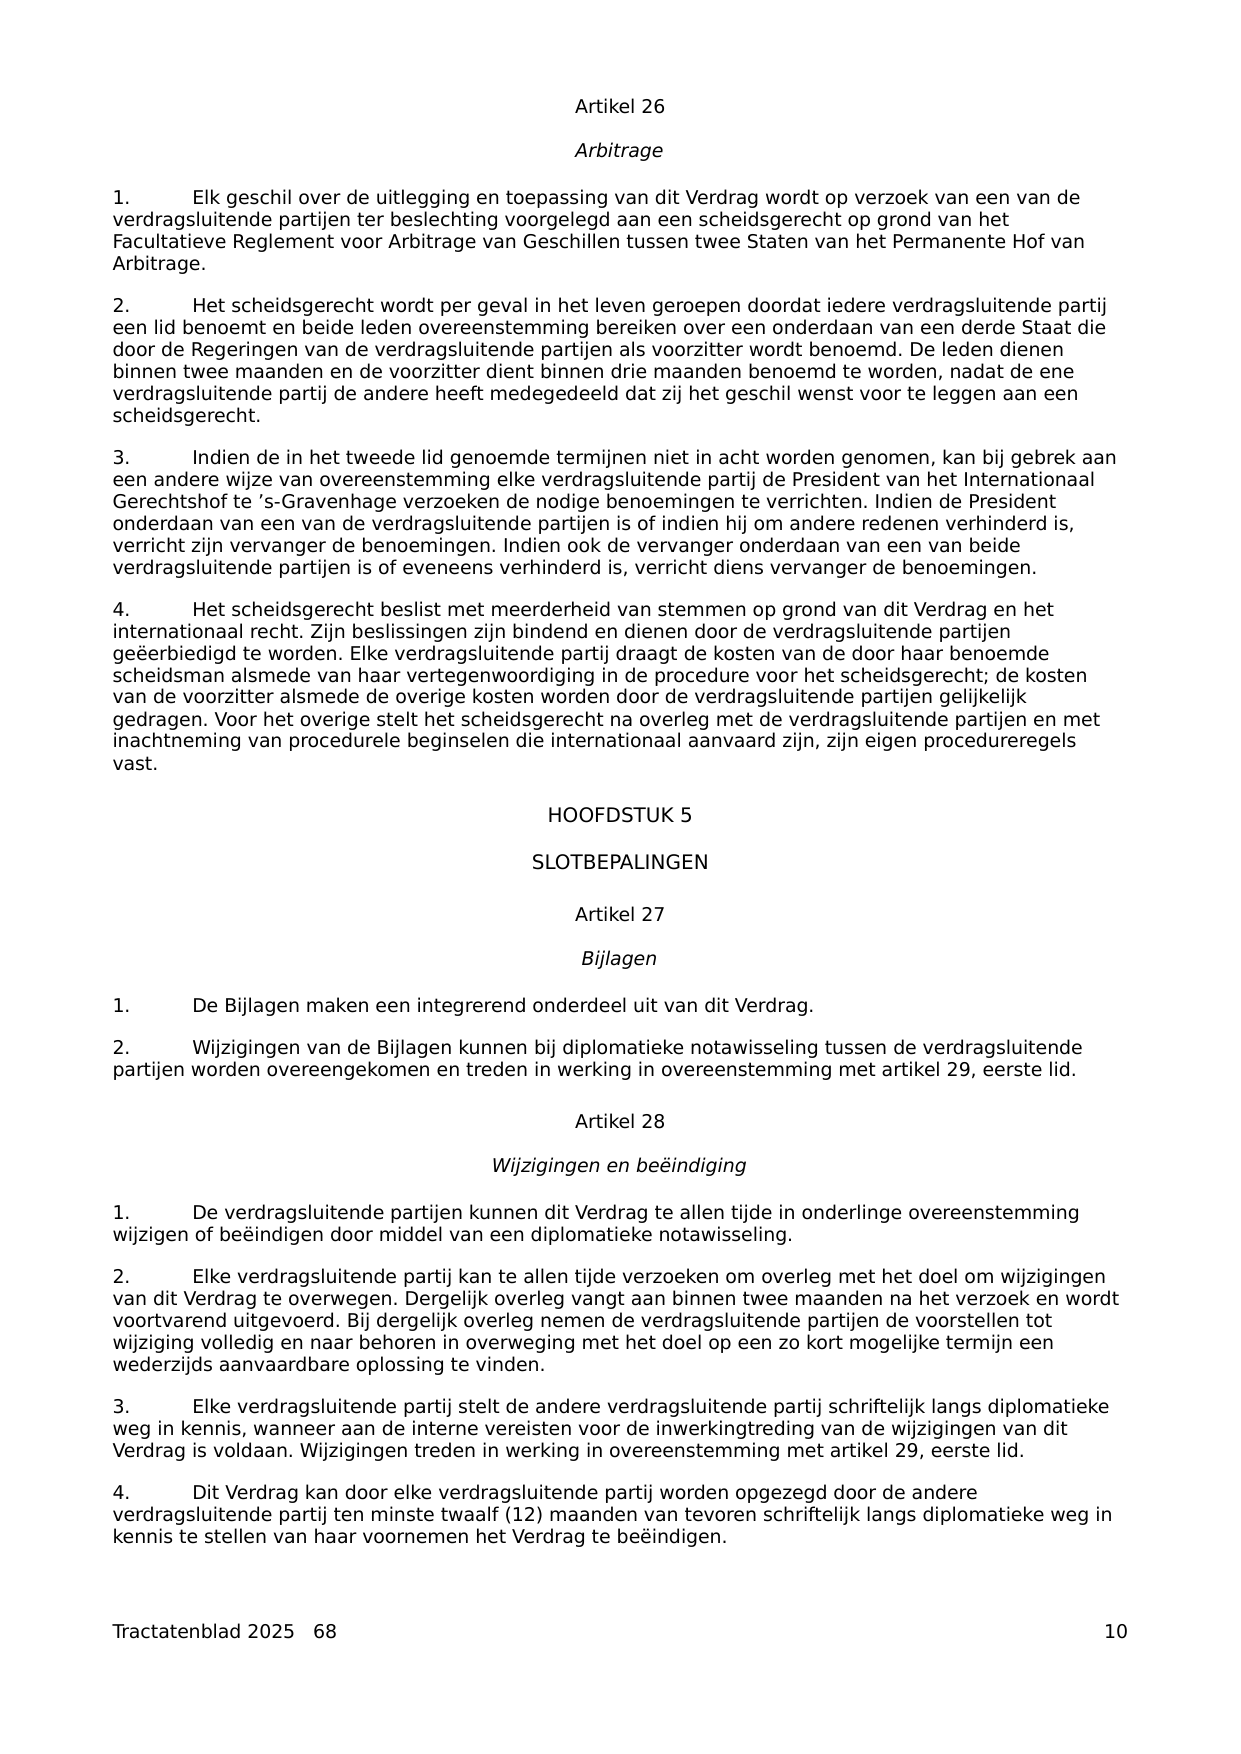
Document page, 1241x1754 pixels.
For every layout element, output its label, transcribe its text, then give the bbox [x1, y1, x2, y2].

subtitle Artikel 28 Wijzigingen en beëindiging [112, 1111, 1128, 1177]
text 4. Het scheidsgerecht beslist met meerderheid van stemmen op grond van dit Verdrag en het internationaal recht. Zijn beslissingen zijn bindend en dienen door de verdragsluitende partijen geëerbiedigd te worden. Elke verdragsluitende partij draagt de kosten van de door haar benoemde scheidsman alsmede van haar vertegenwoordiging in de procedure voor het scheidsgerecht; de kosten van de voorzitter alsmede de overige kosten worden door de verdragsluitende partijen gelijkelijk gedragen. Voor het overige stelt het scheidsgerecht na overleg met de verdragsluitende partijen en met inachtneming van procedurele beginselen die internationaal aanvaard zijn, zijn eigen procedureregels vast. [112, 598, 1128, 774]
text 4. Dit Verdrag kan door elke verdragsluitende partij worden opgezegd door de andere verdragsluitende partij ten minste twaalf (12) maanden van tevoren schriftelijk langs diplomatieke weg in kennis te stellen van haar voornemen het Verdrag te beëindigen. [112, 1482, 1128, 1548]
text 1. Elk geschil over de uitlegging en toepassing van dit Verdrag wordt op verzoek van een van de verdragsluitende partijen ter beslechting voorgelegd aan een scheidsgerecht op grond van het Facultatieve Reglement voor Arbitrage van Geschillen tussen twee Staten van het Permanente Hof van Arbitrage. [112, 187, 1128, 275]
text 3. Indien de in het tweede lid genoemde termijnen niet in acht worden genomen, kan bij gebrek aan een andere wijze van overeenstemming elke verdragsluitende partij de President van het Internationaal Gerechtshof te ’s-Gravenhage verzoeken de nodige benoemingen te verrichten. Indien de President onderdaan van een van de verdragsluitende partijen is of indien hij om andere redenen verhinderd is, verricht zijn vervanger de benoemingen. Indien ook de vervanger onderdaan van een van beide verdragsluitende partijen is of eveneens verhinderd is, verricht diens vervanger de benoemingen. [112, 447, 1128, 578]
text 1. De verdragsluitende partijen kunnen dit Verdrag te allen tijde in onderlinge overeenstemming wijzigen of beëindigen door middel van een diplomatieke notawisseling. [112, 1202, 1128, 1246]
text 1. De Bijlagen maken een integrerend onderdeel uit van dit Verdrag. [112, 995, 1128, 1017]
text 2. Wijzigingen van de Bijlagen kunnen bij diplomatieke notawisseling tussen de verdragsluitende partijen worden overeengekomen en treden in werking in overeenstemming met artikel 29, eerste lid. [112, 1037, 1128, 1081]
subtitle HOOFDSTUK 5 SLOTBEPALINGEN [112, 804, 1128, 874]
text 2. Elke verdragsluitende partij kan te allen tijde verzoeken om overleg met het doel om wijzigingen van dit Verdrag te overwegen. Dergelijk overleg vangt aan binnen twee maanden na het verzoek en wordt voortvarend uitgevoerd. Bij dergelijk overleg nemen de verdragsluitende partijen de voorstellen tot wijziging volledig en naar behoren in overweging met het doel op een zo kort mogelijke termijn een wederzijds aanvaardbare oplossing te vinden. [112, 1266, 1128, 1376]
text 2. Het scheidsgerecht wordt per geval in het leven geroepen doordat iedere verdragsluitende partij een lid benoemt en beide leden overeenstemming bereiken over een onderdaan van een derde Staat die door de Regeringen van de verdragsluitende partijen als voorzitter wordt benoemd. De leden dienen binnen twee maanden en de voorzitter dient binnen drie maanden benoemd te worden, nadat de ene verdragsluitende partij de andere heeft medegedeeld dat zij het geschil wenst voor te leggen aan een scheidsgerecht. [112, 295, 1128, 427]
subtitle Artikel 27 Bijlagen [112, 904, 1128, 970]
subtitle Artikel 26 Arbitrage [112, 96, 1128, 162]
text 3. Elke verdragsluitende partij stelt de andere verdragsluitende partij schriftelijk langs diplomatieke weg in kennis, wanneer aan de interne vereisten voor de inwerkingtreding van de wijzigingen van dit Verdrag is voldaan. Wijzigingen treden in werking in overeenstemming met artikel 29, eerste lid. [112, 1396, 1128, 1462]
